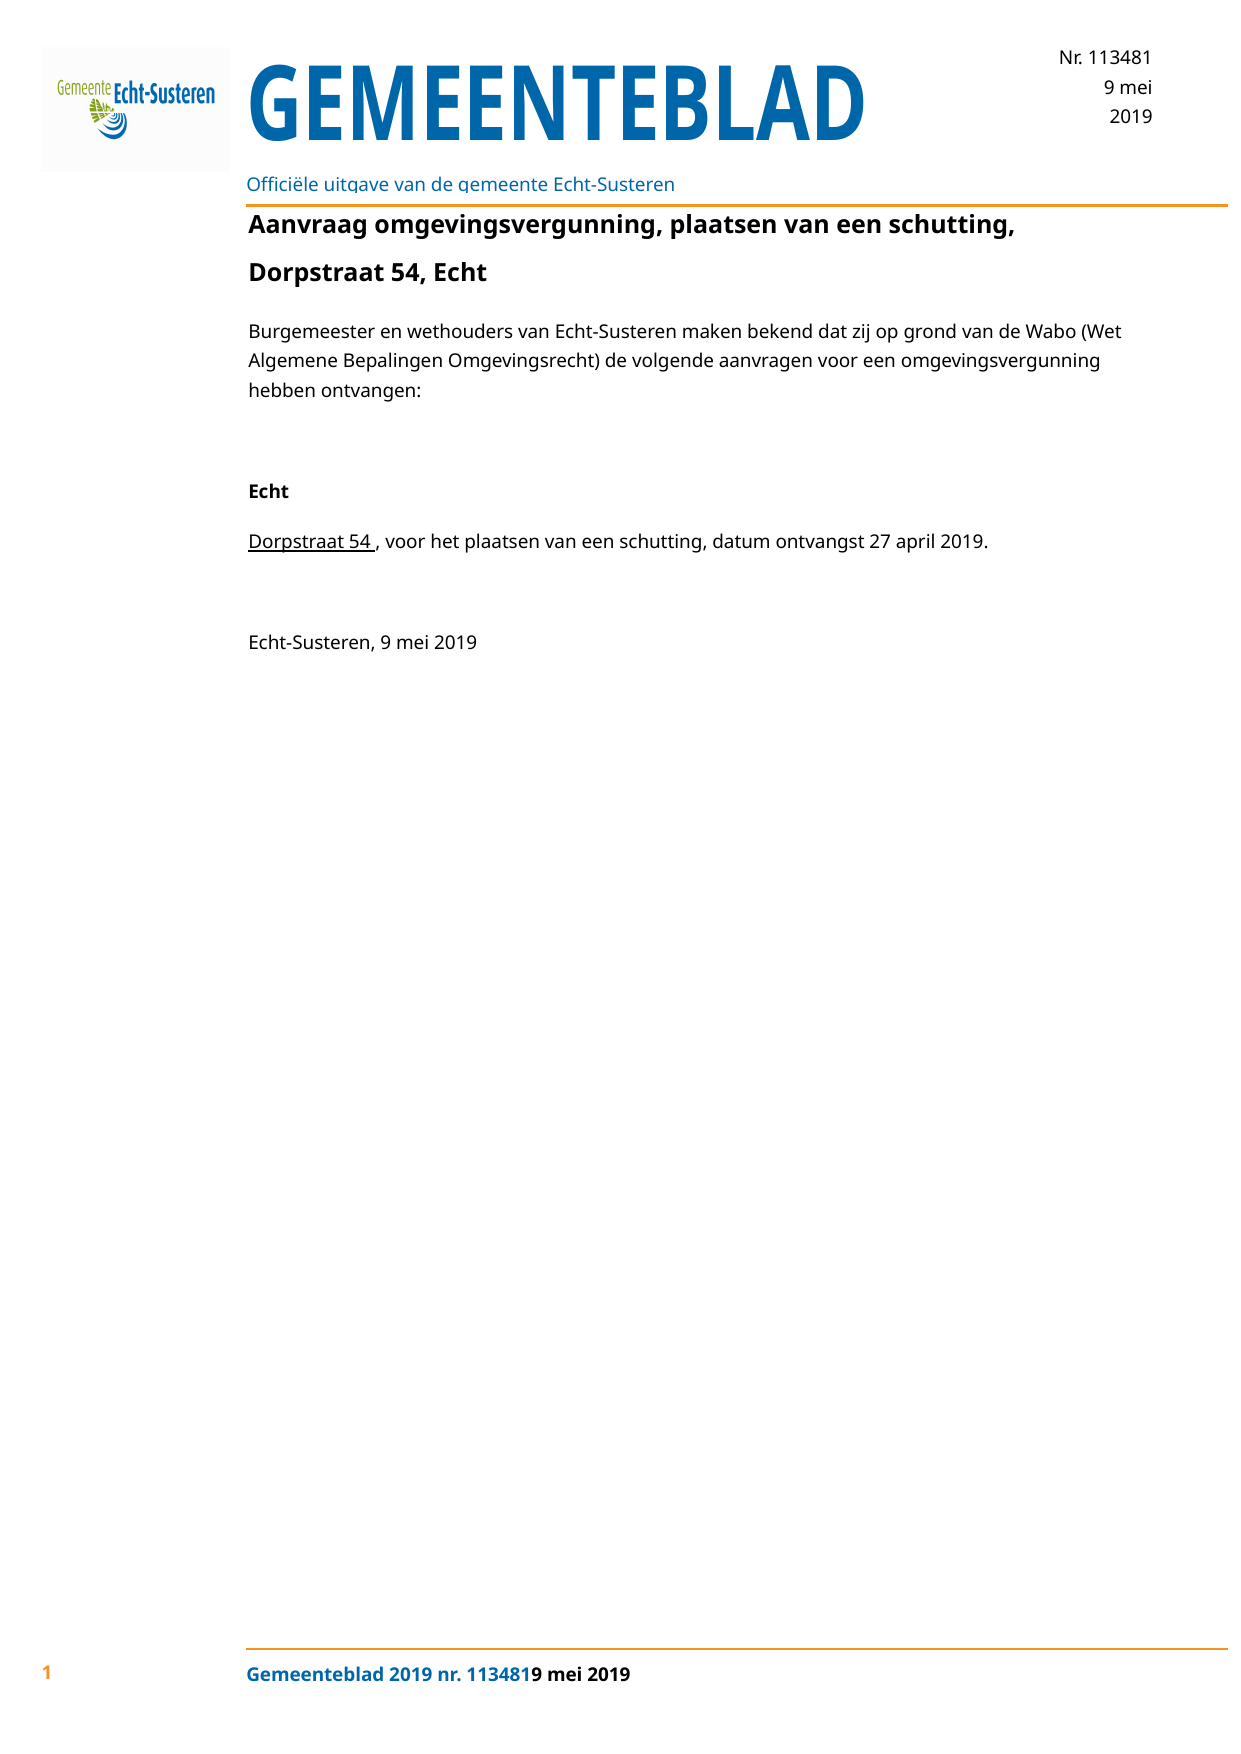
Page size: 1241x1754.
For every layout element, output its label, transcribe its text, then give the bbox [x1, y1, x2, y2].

text Dorpstraat 54 , voor het plaatsen van een schutting, datum ontvangst 27 april 2019. [248, 528, 1152, 554]
text Burgemeester en wethouders van Echt-Susteren maken bekend dat zij op grond van de Wabo (Wet Algemene Bepalingen Omgevingsrecht) de volgende aanvragen voor een omgevingsvergunning hebben ontvangen: [248, 318, 1152, 403]
text Aanvraag omgevingsvergunning, plaatsen van een schutting, Dorpstraat 54, Echt [248, 207, 1152, 288]
text Echt-Susteren, 9 mei 2019 [248, 629, 1152, 655]
picture [41, 47, 231, 172]
text Echt [248, 478, 1152, 504]
